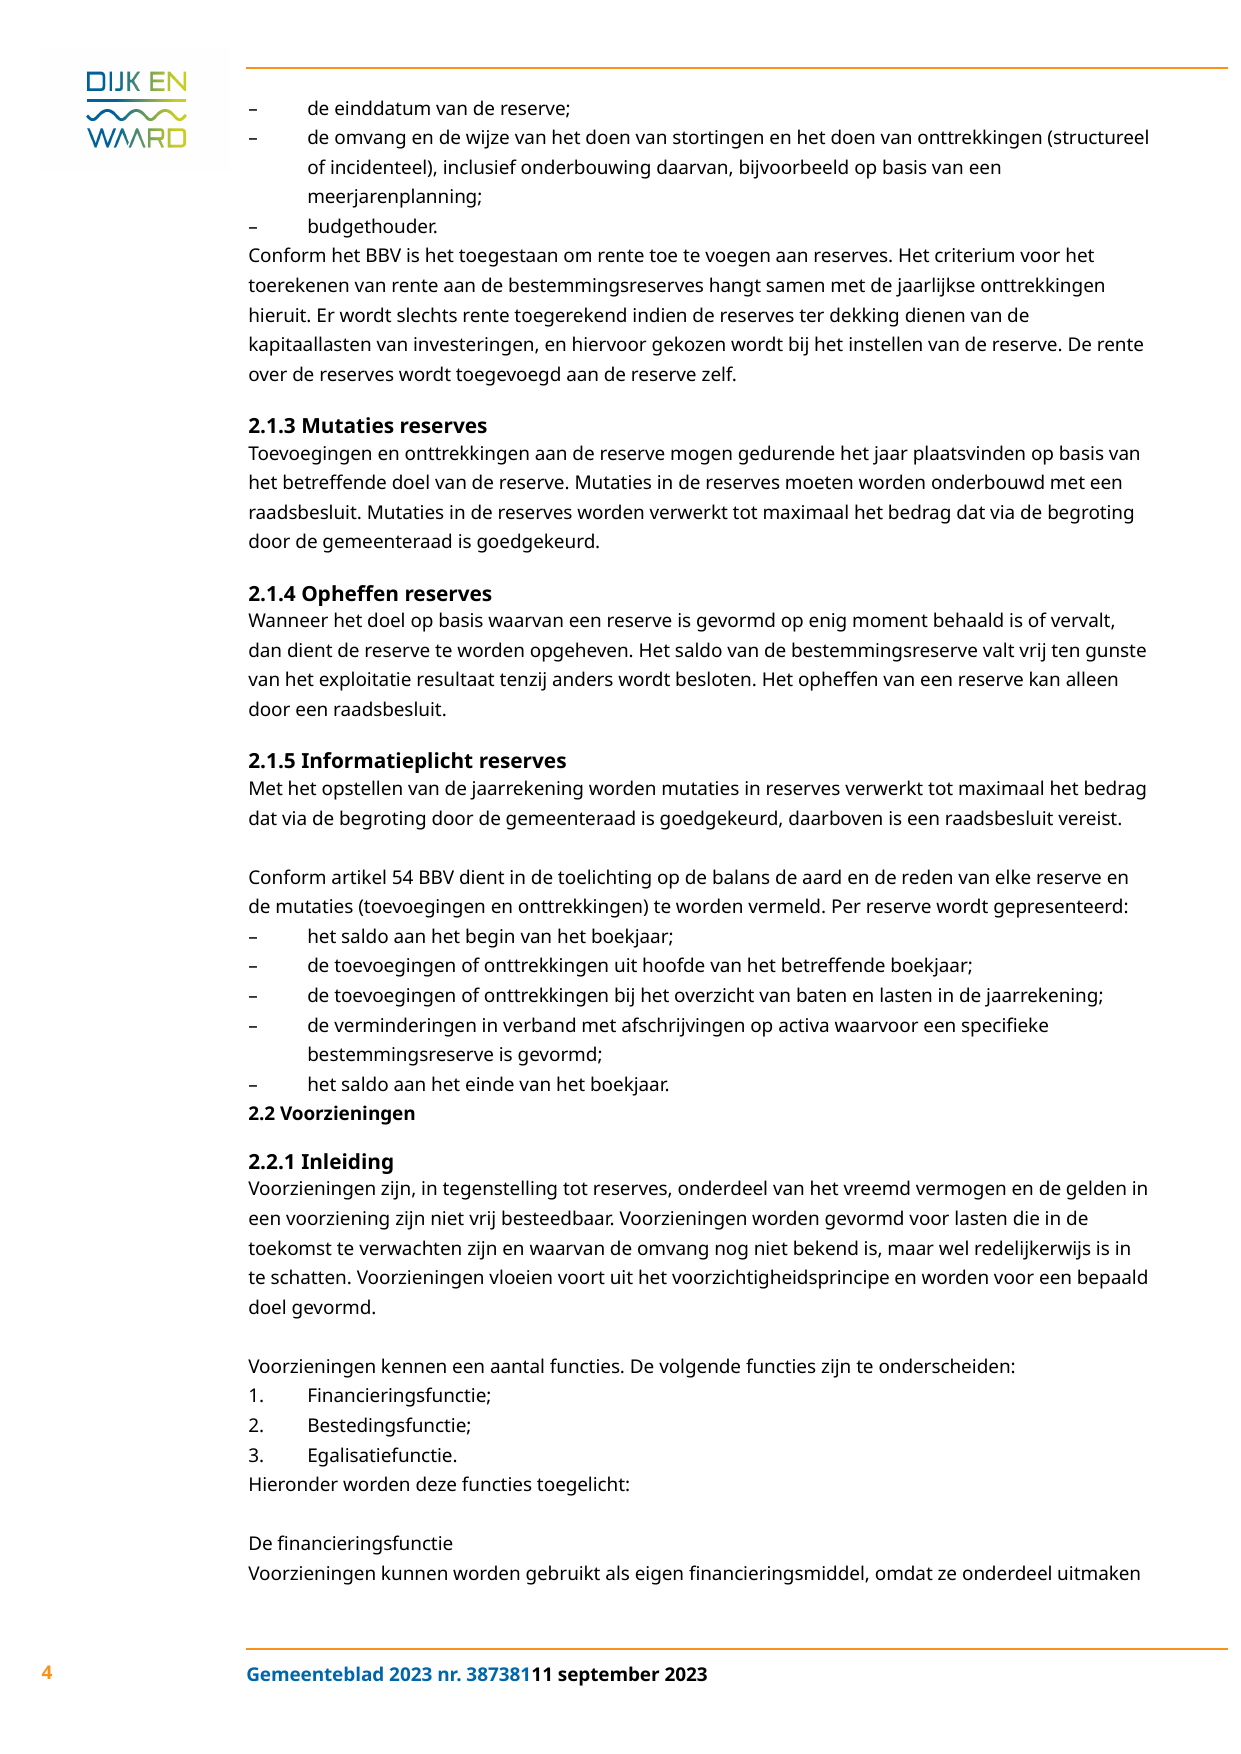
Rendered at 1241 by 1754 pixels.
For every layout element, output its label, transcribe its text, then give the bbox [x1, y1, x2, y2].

text 2.1.3 Mutaties reserves [248, 411, 1152, 440]
text Met het opstellen van de jaarrekening worden mutaties in reserves verwerkt tot maximaal het bedrag dat via de begroting door de gemeenteraad is goedgekeurd, daarboven is een raadsbesluit vereist. [248, 775, 1152, 830]
list Egalisatiefunctie. [248, 1442, 1152, 1467]
picture [41, 47, 231, 172]
text Conform het BBV is het toegestaan om rente toe te voegen aan reserves. Het criterium voor het toerekenen van rente aan de bestemmingsreserves hangt samen met de jaarlijkse onttrekkingen hieruit. Er wordt slechts rente toegerekend indien de reserves ter dekking dienen van de kapitaallasten van investeringen, en hiervoor gekozen wordt bij het instellen van de reserve. De rente over de reserves wordt toegevoegd aan de reserve zelf. [248, 243, 1152, 387]
text Wanneer het doel op basis waarvan een reserve is gevormd op enig moment behaald is of vervalt, dan dient de reserve te worden opgeheven. Het saldo van de bestemmingsreserve valt vrij ten gunste van het exploitatie resultaat tenzij anders wordt besloten. Het opheffen van een reserve kan alleen door een raadsbesluit. [248, 607, 1152, 722]
text Voorzieningen zijn, in tegenstelling tot reserves, onderdeel van het vreemd vermogen en de gelden in een voorziening zijn niet vrij besteedbaar. Voorzieningen worden gevormd voor lasten die in de toekomst te verwachten zijn en waarvan de omvang nog niet bekend is, maar wel redelijkerwijs is in te schatten. Voorzieningen vloeien voort uit het voorzichtigheidsprincipe en worden voor een bepaald doel gevormd. [248, 1176, 1152, 1319]
list de verminderingen in verband met afschrijvingen op activa waarvoor een specifieke bestemmingsreserve is gevormd; [248, 1012, 1152, 1067]
list het saldo aan het begin van het boekjaar; [248, 923, 1152, 949]
list Bestedingsfunctie; [248, 1412, 1152, 1438]
list budgethouder. [248, 213, 1152, 239]
text Hieronder worden deze functies toegelicht: [248, 1471, 1152, 1497]
text Voorzieningen kennen een aantal functies. De volgende functies zijn te onderscheiden: [248, 1353, 1152, 1379]
text De financieringsfunctie [248, 1531, 1152, 1556]
text 2.2.1 Inleiding [248, 1147, 1152, 1176]
list het saldo aan het einde van het boekjaar. [248, 1071, 1152, 1097]
text Conform artikel 54 BBV dient in de toelichting op de balans de aard en de reden van elke reserve en de mutaties (toevoegingen en onttrekkingen) te worden vermeld. Per reserve wordt gepresenteerd: [248, 864, 1152, 919]
list de omvang en de wijze van het doen van stortingen en het doen van onttrekkingen (structureel of incidenteel), inclusief onderbouwing daarvan, bijvoorbeeld op basis van een meerjarenplanning; [248, 124, 1152, 209]
list de toevoegingen of onttrekkingen bij het overzicht van baten en lasten in de jaarrekening; [248, 982, 1152, 1008]
list Financieringsfunctie; [248, 1383, 1152, 1408]
list de toevoegingen of onttrekkingen uit hoofde van het betreffende boekjaar; [248, 953, 1152, 978]
text 2.1.4 Opheffen reserves [248, 579, 1152, 607]
list de einddatum van de reserve; [248, 95, 1152, 121]
text 2.2 Voorzieningen [248, 1101, 1152, 1126]
text Voorzieningen kunnen worden gebruikt als eigen financieringsmiddel, omdat ze onderdeel uitmaken [248, 1560, 1152, 1586]
text Toevoegingen en onttrekkingen aan de reserve mogen gedurende het jaar plaatsvinden op basis van het betreffende doel van de reserve. Mutaties in de reserves moeten worden onderbouwd met een raadsbesluit. Mutaties in de reserves worden verwerkt tot maximaal het bedrag dat via de begroting door de gemeenteraad is goedgekeurd. [248, 440, 1152, 554]
text 2.1.5 Informatieplicht reserves [248, 747, 1152, 775]
